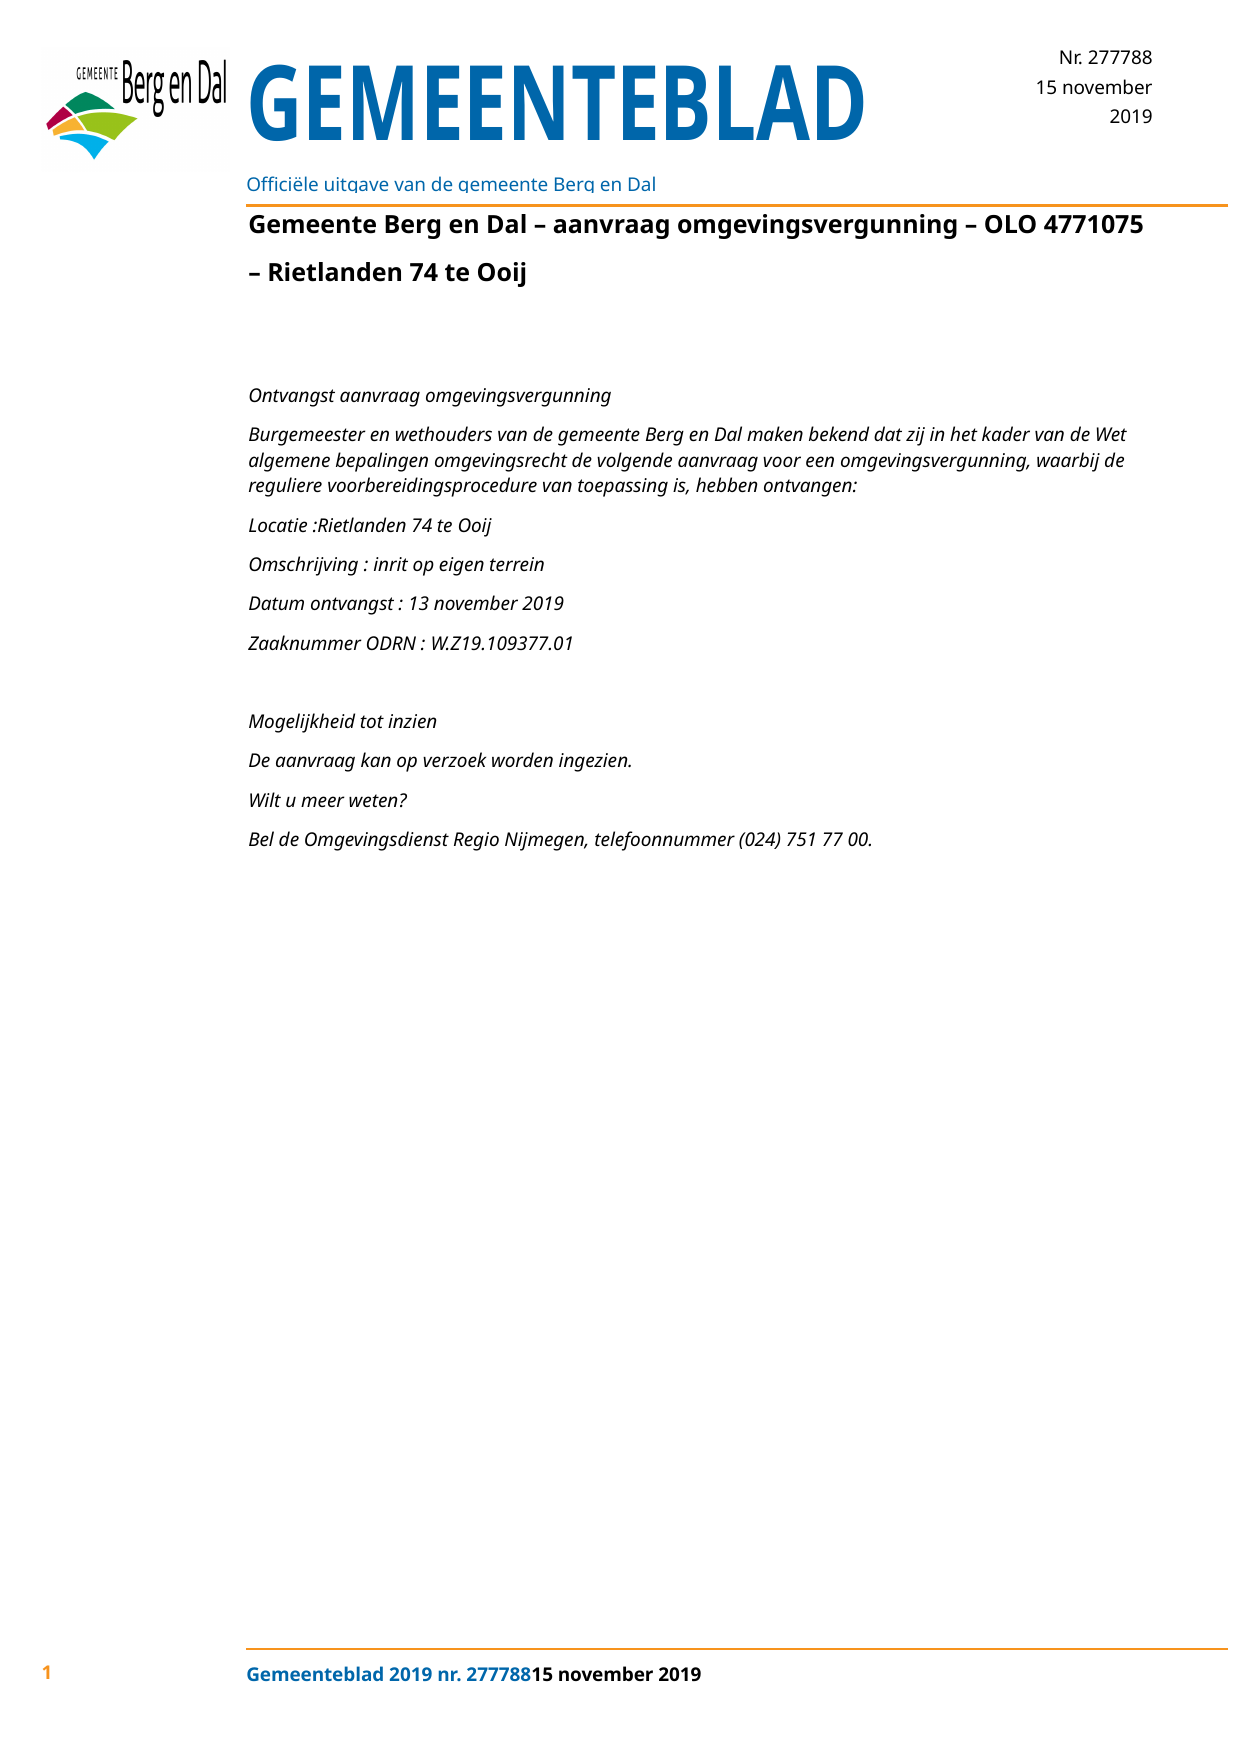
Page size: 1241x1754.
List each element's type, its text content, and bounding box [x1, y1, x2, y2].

text Ontvangst aanvraag omgevingsvergunning [248, 382, 1152, 408]
text De aanvraag kan op verzoek worden ingezien. [248, 747, 1152, 773]
text Datum ontvangst : 13 november 2019 [248, 590, 1152, 616]
text Omschrijving : inrit op eigen terrein [248, 551, 1152, 577]
text Gemeente Berg en Dal – aanvraag omgevingsvergunning – OLO 4771075 – Rietlanden 74 te Ooij [248, 207, 1152, 288]
text Burgemeester en wethouders van de gemeente Berg en Dal maken bekend dat zij in het kader van de Wet algemene bepalingen omgevingsrecht de volgende aanvraag voor een omgevingsvergunning, waarbij de reguliere voorbereidingsprocedure van toepassing is, hebben ontvangen: [248, 421, 1152, 498]
text Zaaknummer ODRN : W.Z19.109377.01 [248, 630, 1152, 655]
text Mogelijkheid tot inzien [248, 708, 1152, 734]
text Bel de Omgevingsdienst Regio Nijmegen, telefoonnummer (024) 751 77 00. [248, 826, 1152, 852]
text Locatie :Rietlanden 74 te Ooij [248, 512, 1152, 538]
picture [41, 47, 231, 172]
text Wilt u meer weten? [248, 787, 1152, 812]
